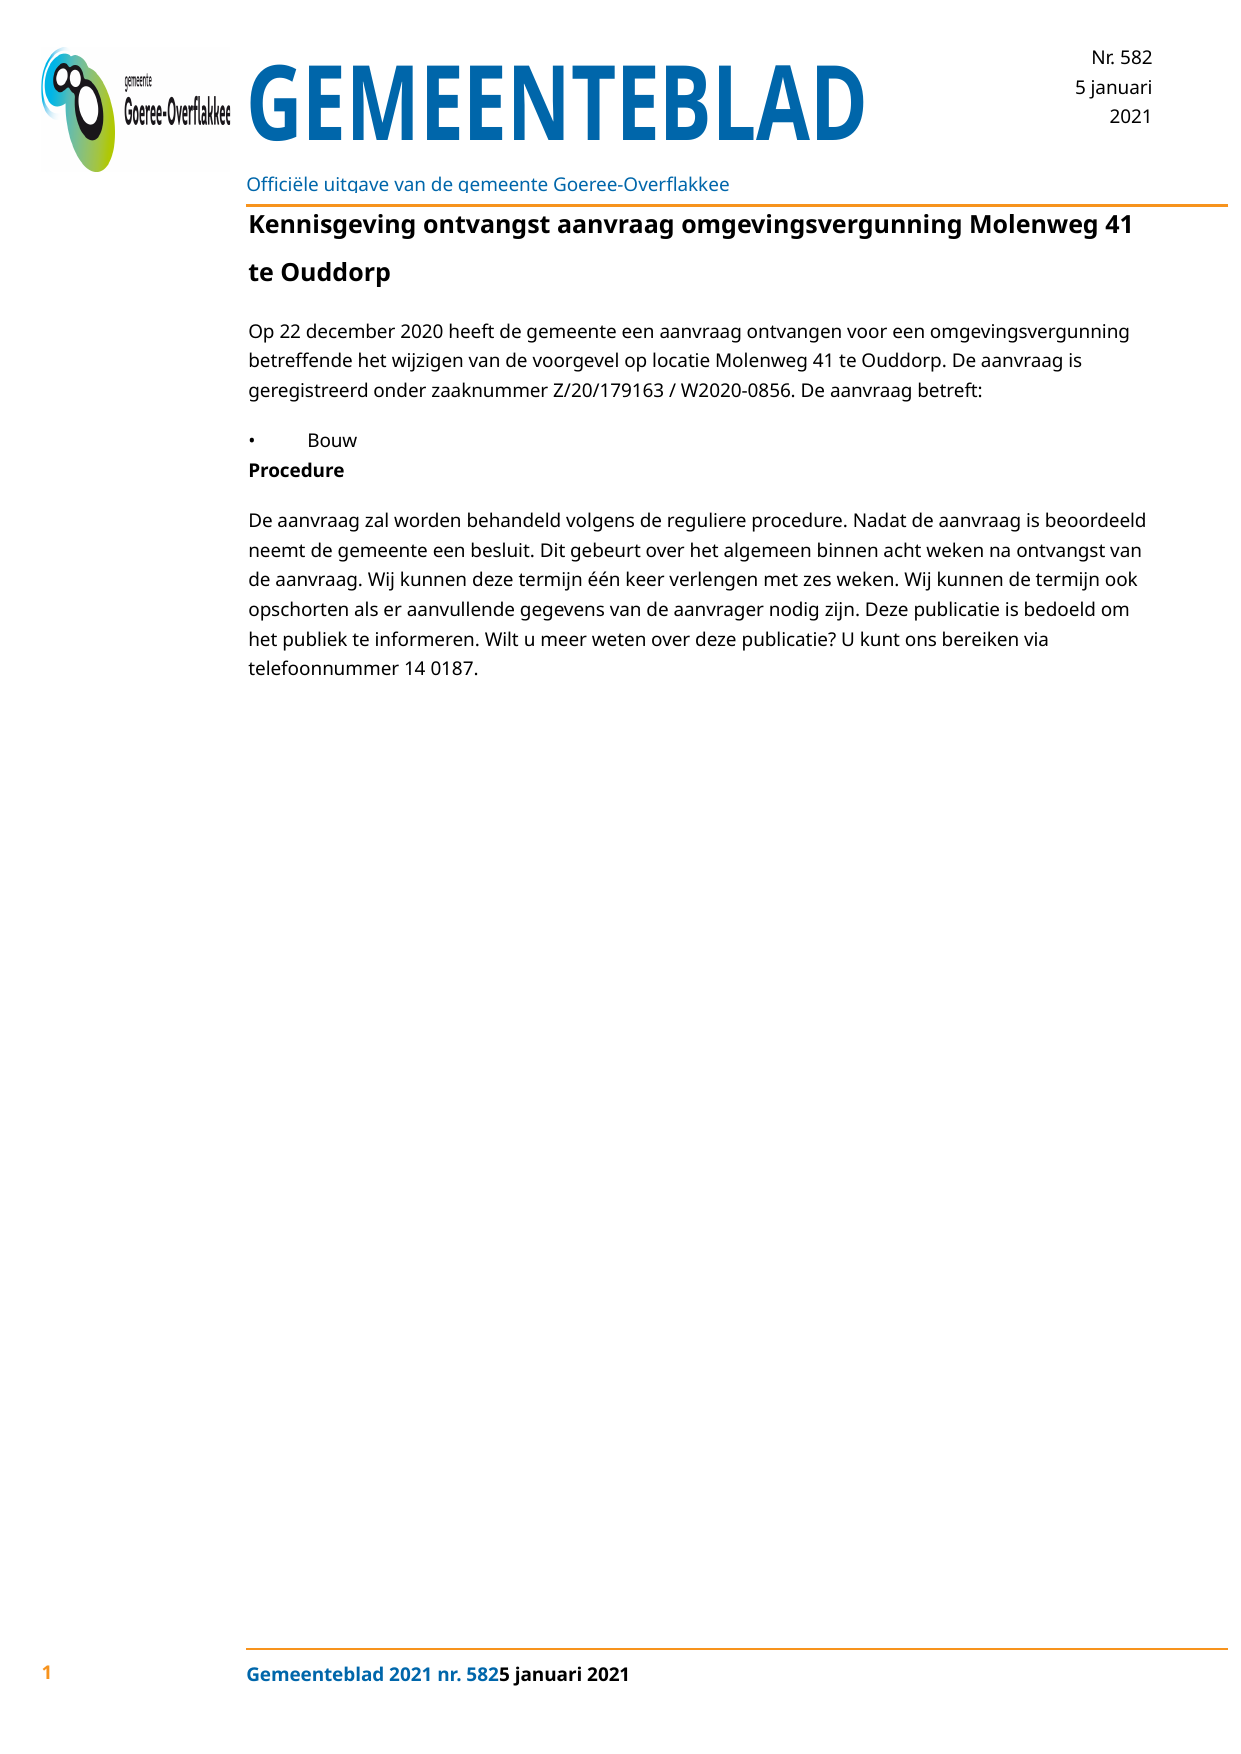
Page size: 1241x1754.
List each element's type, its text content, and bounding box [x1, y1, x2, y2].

list Bouw [248, 427, 1152, 453]
text Procedure [248, 457, 1152, 483]
picture [41, 47, 231, 172]
text Op 22 december 2020 heeft de gemeente een aanvraag ontvangen voor een omgevingsvergunning betreffende het wijzigen van de voorgevel op locatie Molenweg 41 te Ouddorp. De aanvraag is geregistreerd onder zaaknummer Z/20/179163 / W2020-0856. De aanvraag betreft: [248, 318, 1152, 403]
text Kennisgeving ontvangst aanvraag omgevingsvergunning Molenweg 41 te Ouddorp [248, 207, 1152, 288]
text De aanvraag zal worden behandeld volgens de reguliere procedure. Nadat de aanvraag is beoordeeld neemt de gemeente een besluit. Dit gebeurt over het algemeen binnen acht weken na ontvangst van de aanvraag. Wij kunnen deze termijn één keer verlengen met zes weken. Wij kunnen de termijn ook opschorten als er aanvullende gegevens van de aanvrager nodig zijn. Deze publicatie is bedoeld om het publiek te informeren. Wilt u meer weten over deze publicatie? U kunt ons bereiken via telefoonnummer 14 0187. [248, 507, 1152, 681]
